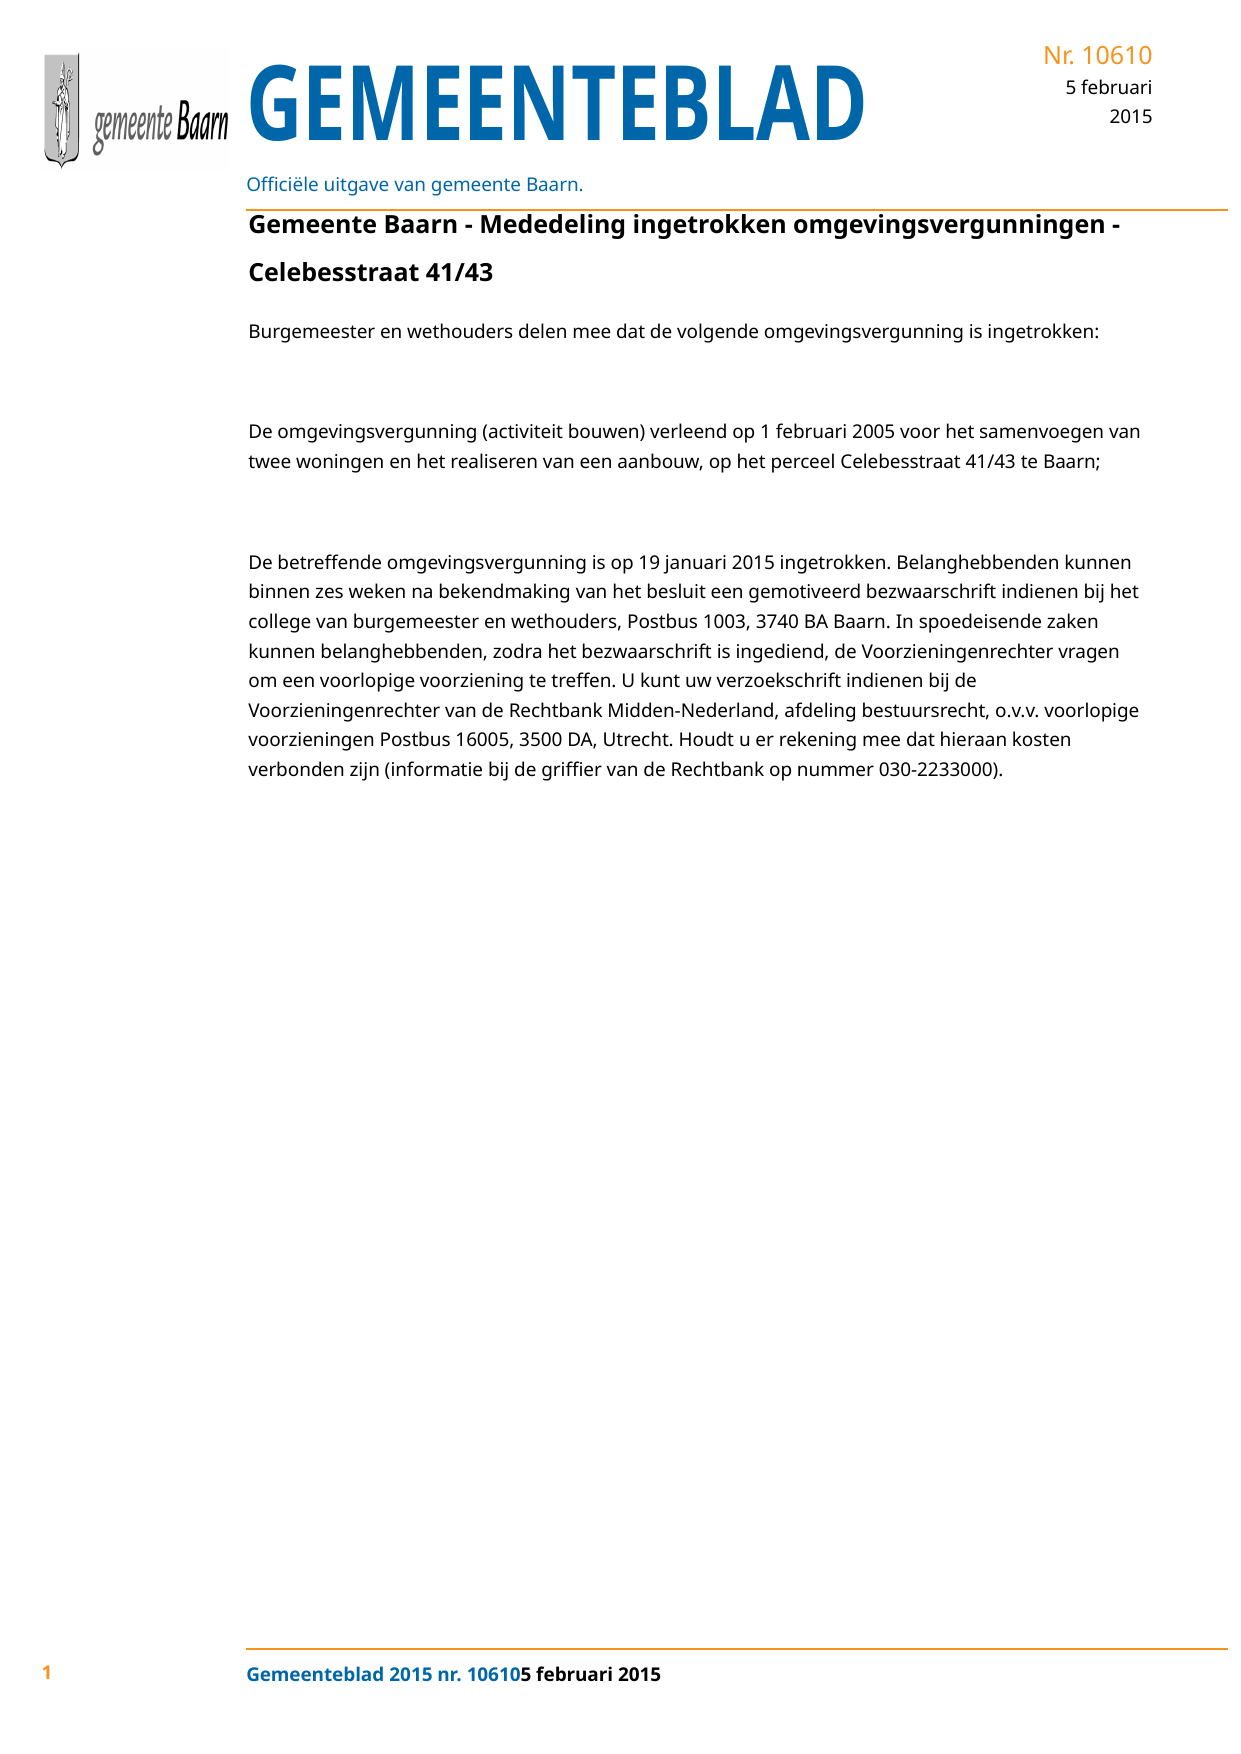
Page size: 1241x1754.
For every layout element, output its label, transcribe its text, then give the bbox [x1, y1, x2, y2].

text Gemeente Baarn - Mededeling ingetrokken omgevingsvergunningen - Celebesstraat 41/43 [248, 211, 1152, 288]
text Burgemeester en wethouders delen mee dat de volgende omgevingsvergunning is ingetrokken: [248, 318, 1152, 344]
text De omgevingsvergunning (activiteit bouwen) verleend op 1 februari 2005 voor het samenvoegen van twee woningen en het realiseren van een aanbouw, op het perceel Celebesstraat 41/43 te Baarn; [248, 419, 1152, 474]
text De betreffende omgevingsvergunning is op 19 januari 2015 ingetrokken. Belanghebbenden kunnen binnen zes weken na bekendmaking van het besluit een gemotiveerd bezwaarschrift indienen bij het college van burgemeester en wethouders, Postbus 1003, 3740 BA Baarn. In spoedeisende zaken kunnen belanghebbenden, zodra het bezwaarschrift is ingediend, de Voorzieningenrechter vragen om een voorlopige voorziening te treffen. U kunt uw verzoekschrift indienen bij de Voorzieningenrechter van de Rechtbank Midden-Nederland, afdeling bestuursrecht, o.v.v. voorlopige voorzieningen Postbus 16005, 3500 DA, Utrecht. Houdt u er rekening mee dat hieraan kosten verbonden zijn (informatie bij de griffier van de Rechtbank op nummer 030-2233000). [248, 549, 1152, 782]
picture [41, 47, 231, 172]
